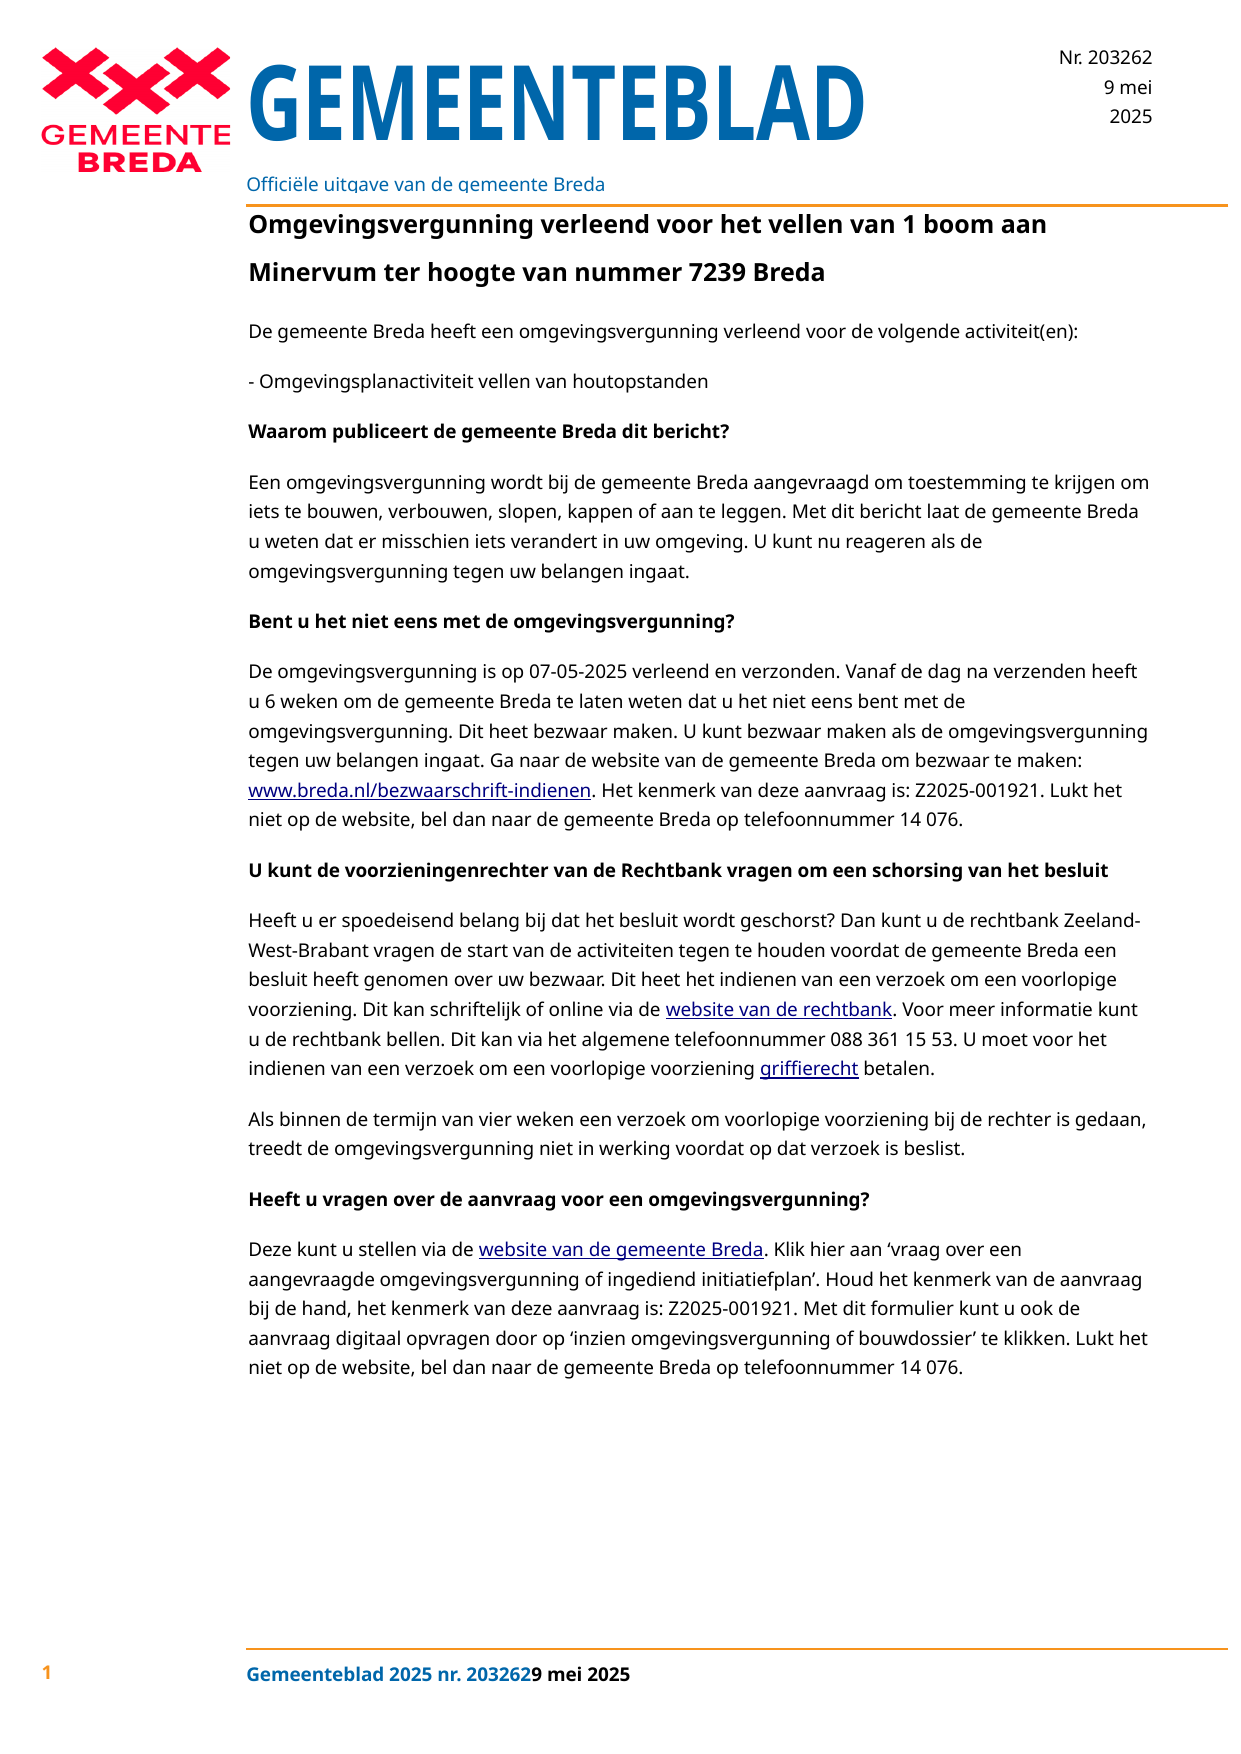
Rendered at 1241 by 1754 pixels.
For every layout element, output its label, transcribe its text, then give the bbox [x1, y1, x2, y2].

text Een omgevingsvergunning wordt bij de gemeente Breda aangevraagd om toestemming te krijgen om iets te bouwen, verbouwen, slopen, kappen of aan te leggen. Met dit bericht laat de gemeente Breda u weten dat er misschien iets verandert in uw omgeving. U kunt nu reageren als de omgevingsvergunning tegen uw belangen ingaat. [248, 469, 1152, 584]
text De gemeente Breda heeft een omgevingsvergunning verleend voor de volgende activiteit(en): [248, 318, 1152, 344]
text U kunt de voorzieningenrechter van de Rechtbank vragen om een schorsing van het besluit [248, 857, 1152, 883]
text Deze kunt u stellen via de website van de gemeente Breda. Klik hier aan ‘vraag over een aangevraagde omgevingsvergunning of ingediend initiatiefplan’. Houd het kenmerk van de aanvraag bij de hand, het kenmerk van deze aanvraag is: Z2025-001921. Met dit formulier kunt u ook de aanvraag digitaal opvragen door op ‘inzien omgevingsvergunning of bouwdossier’ te klikken. Lukt het niet op de website, bel dan naar de gemeente Breda op telefoonnummer 14 076. [248, 1236, 1152, 1380]
picture [41, 47, 231, 172]
text Als binnen de termijn van vier weken een verzoek om voorlopige voorziening bij de rechter is gedaan, treedt de omgevingsvergunning niet in werking voordat op dat verzoek is beslist. [248, 1106, 1152, 1161]
text Omgevingsvergunning verleend voor het vellen van 1 boom aan Minervum ter hoogte van nummer 7239 Breda [248, 207, 1152, 288]
text - Omgevingsplanactiviteit vellen van houtopstanden [248, 368, 1152, 394]
text Bent u het niet eens met de omgevingsvergunning? [248, 608, 1152, 634]
text Heeft u er spoedeisend belang bij dat het besluit wordt geschorst? Dan kunt u de rechtbank Zeeland-West-Brabant vragen de start van de activiteiten tegen te houden voordat de gemeente Breda een besluit heeft genomen over uw bezwaar. Dit heet het indienen van een verzoek om een voorlopige voorziening. Dit kan schriftelijk of online via de website van de rechtbank. Voor meer informatie kunt u de rechtbank bellen. Dit kan via het algemene telefoonnummer 088 361 15 53. U moet voor het indienen van een verzoek om een voorlopige voorziening griffierecht betalen. [248, 907, 1152, 1081]
text De omgevingsvergunning is op 07-05-2025 verleend en verzonden. Vanaf de dag na verzenden heeft u 6 weken om de gemeente Breda te laten weten dat u het niet eens bent met de omgevingsvergunning. Dit heet bezwaar maken. U kunt bezwaar maken als de omgevingsvergunning tegen uw belangen ingaat. Ga naar de website van de gemeente Breda om bezwaar te maken: www.breda.nl/bezwaarschrift-indienen. Het kenmerk van deze aanvraag is: Z2025-001921. Lukt het niet op de website, bel dan naar de gemeente Breda op telefoonnummer 14 076. [248, 659, 1152, 832]
text Waarom publiceert de gemeente Breda dit bericht? [248, 419, 1152, 444]
text Heeft u vragen over de aanvraag voor een omgevingsvergunning? [248, 1186, 1152, 1212]
